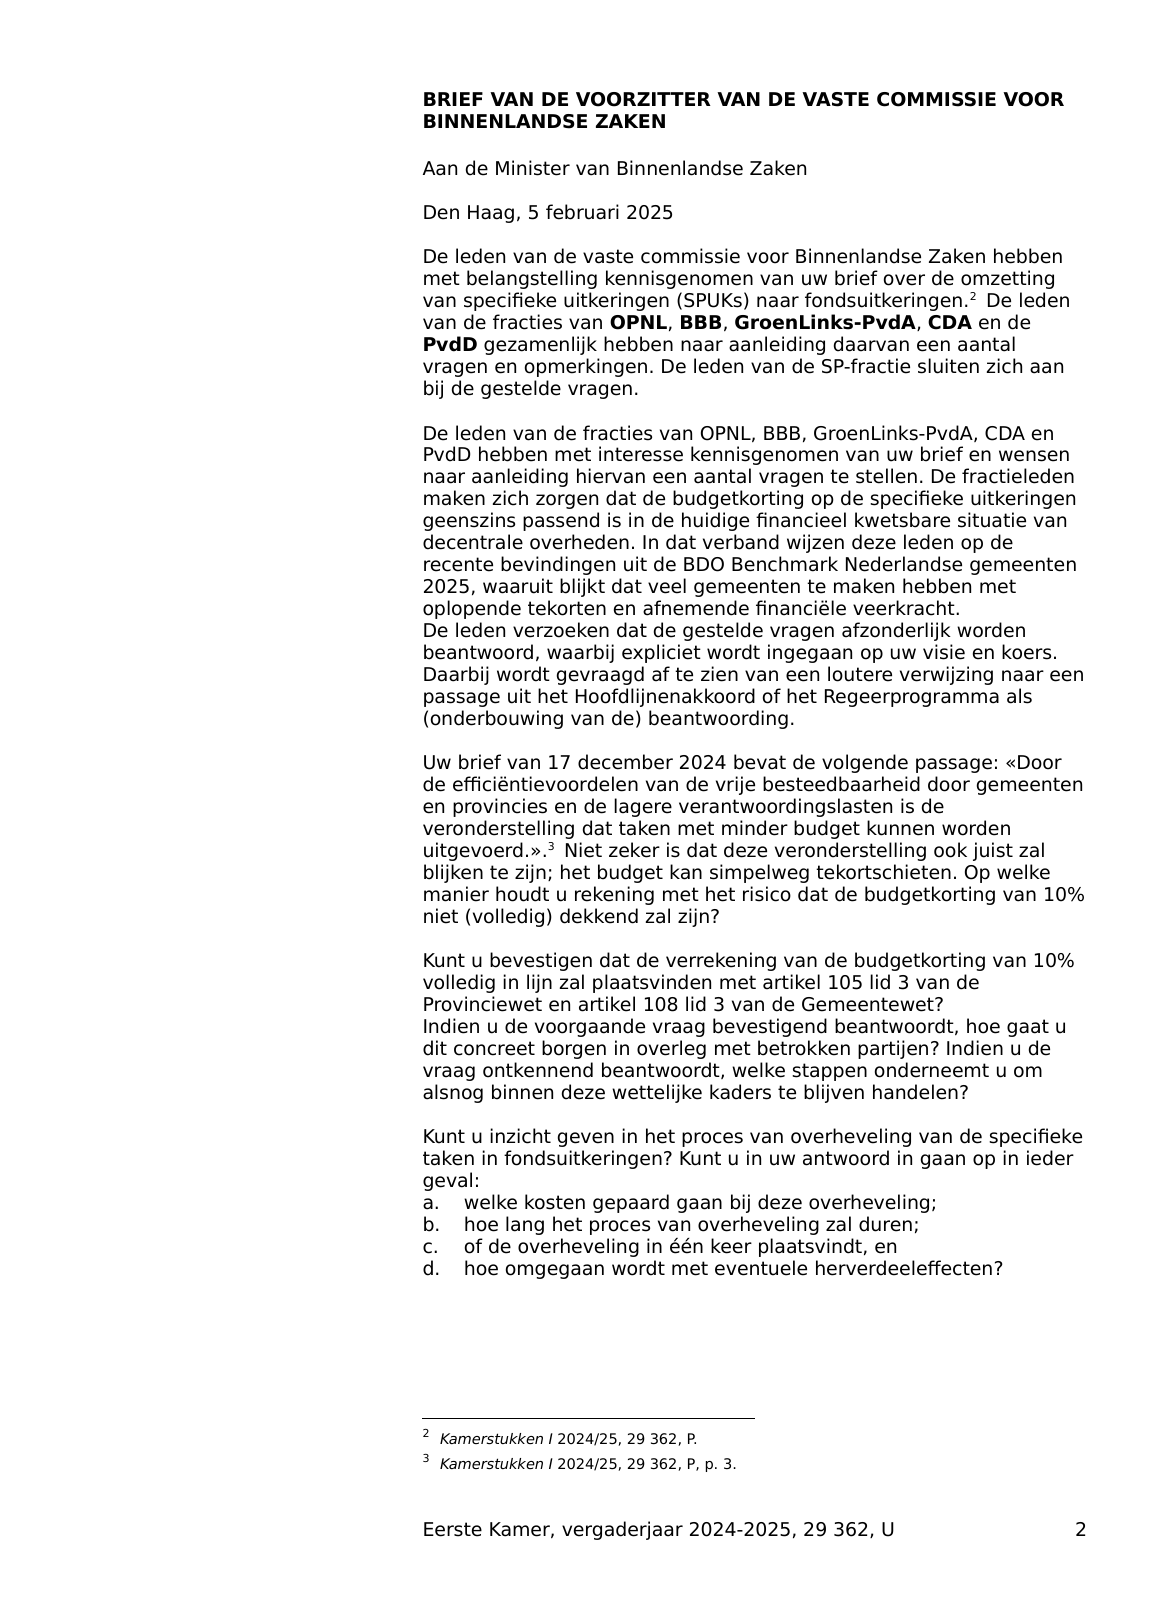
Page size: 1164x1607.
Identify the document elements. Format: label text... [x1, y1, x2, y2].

text Indien u de voorgaande vraag bevestigend beantwoordt, hoe gaat u dit concreet borgen in overleg met betrokken partijen? Indien u de vraag ontkennend beantwoordt, welke stappen onderneemt u om alsnog binnen deze wettelijke kaders te blijven handelen? [422, 1016, 1087, 1104]
text De leden van de vaste commissie voor Binnenlandse Zaken hebben met belangstelling kennisgenomen van uw brief over de omzetting van specifieke uitkeringen (SPUKs) naar fondsuitkeringen. De leden van de fracties van OPNL, BBB, GroenLinks-PvdA, CDA en de PvdD gezamenlijk hebben naar aanleiding daarvan een aantal vragen en opmerkingen. De leden van de SP-fractie sluiten zich aan bij de gestelde vragen. [422, 246, 1087, 400]
text Kunt u bevestigen dat de verrekening van de budgetkorting van 10% volledig in lijn zal plaatsvinden met artikel 105 lid 3 van de Provinciewet en artikel 108 lid 3 van de Gemeentewet? [422, 950, 1087, 1016]
text Kamerstukken I 2024/25, 29 362, P. [422, 1427, 1087, 1449]
text De leden van de fracties van OPNL, BBB, GroenLinks-PvdA, CDA en PvdD hebben met interesse kennisgenomen van uw brief en wensen naar aanleiding hiervan een aantal vragen te stellen. De fractieleden maken zich zorgen dat de budgetkorting op de specifieke uitkeringen geenszins passend is in de huidige financieel kwetsbare situatie van decentrale overheden. In dat verband wijzen deze leden op de recente bevindingen uit de BDO Benchmark Nederlandse gemeenten 2025, waaruit blijkt dat veel gemeenten te maken hebben met oplopende tekorten en afnemende financiële veerkracht. [422, 422, 1087, 620]
text Aan de Minister van Binnenlandse Zaken [422, 158, 1087, 180]
text b. hoe lang het proces van overheveling zal duren; [422, 1214, 1087, 1236]
text a. welke kosten gepaard gaan bij deze overheveling; [422, 1192, 1087, 1214]
text Kunt u inzicht geven in het proces van overheveling van de specifieke taken in fondsuitkeringen? Kunt u in uw antwoord in gaan op in ieder geval: [422, 1126, 1087, 1192]
text Uw brief van 17 december 2024 bevat de volgende passage: «Door de efficiëntievoordelen van de vrije besteedbaarheid door gemeenten en provincies en de lagere verantwoordingslasten is de veronderstelling dat taken met minder budget kunnen worden uitgevoerd.». Niet zeker is dat deze veronderstelling ook juist zal blijken te zijn; het budget kan simpelweg tekortschieten. Op welke manier houdt u rekening met het risico dat de budgetkorting van 10% niet (volledig) dekkend zal zijn? [422, 752, 1087, 928]
text d. hoe omgegaan wordt met eventuele herverdeeleffecten? [422, 1258, 1087, 1280]
text Kamerstukken I 2024/25, 29 362, P, p. 3. [422, 1452, 1087, 1474]
text De leden verzoeken dat de gestelde vragen afzonderlijk worden beantwoord, waarbij expliciet wordt ingegaan op uw visie en koers. Daarbij wordt gevraagd af te zien van een loutere verwijzing naar een passage uit het Hoofdlijnenakkoord of het Regeerprogramma als (onderbouwing van de) beantwoording. [422, 620, 1087, 730]
text c. of de overheveling in één keer plaatsvindt, en [422, 1236, 1087, 1258]
subtitle BRIEF VAN DE VOORZITTER VAN DE VASTE COMMISSIE VOOR BINNENLANDSE ZAKEN [422, 89, 1087, 133]
text Den Haag, 5 februari 2025 [422, 202, 1087, 224]
